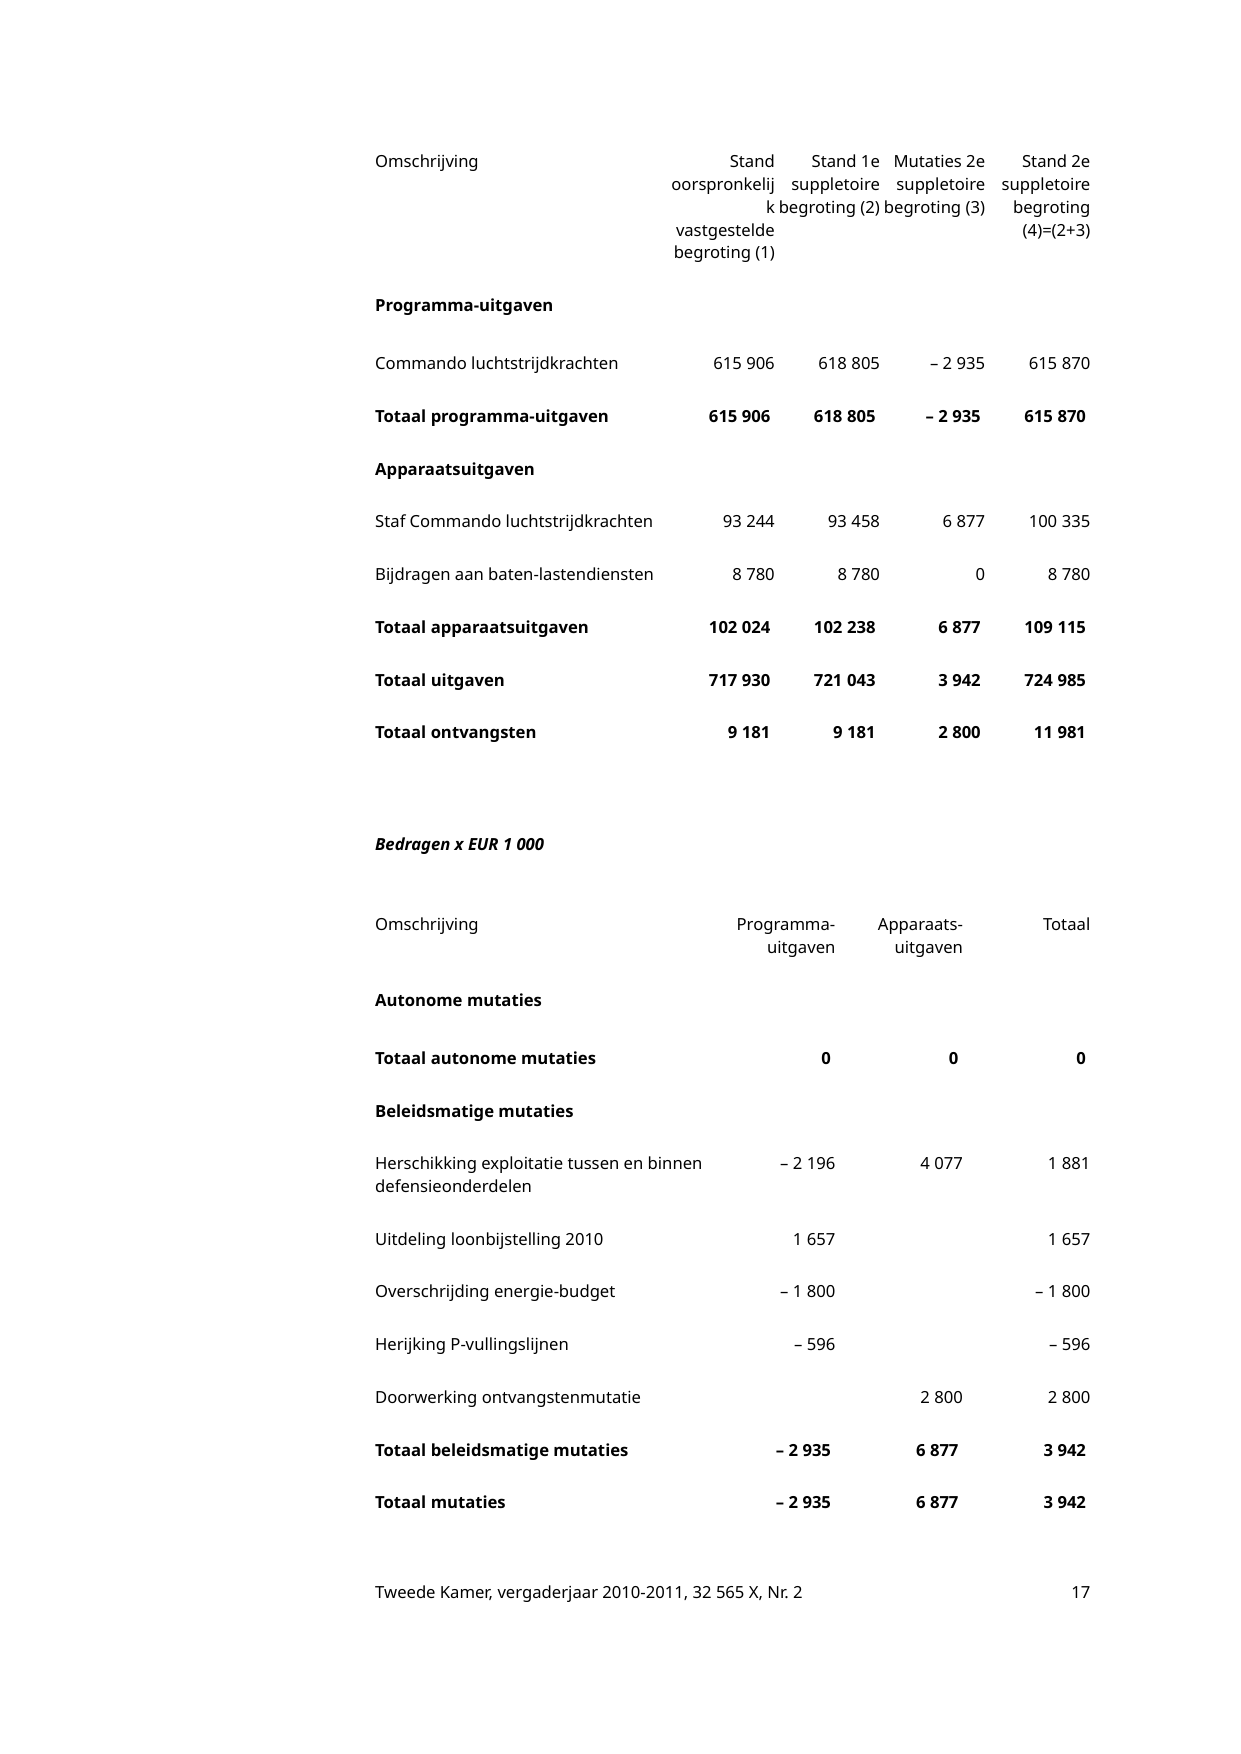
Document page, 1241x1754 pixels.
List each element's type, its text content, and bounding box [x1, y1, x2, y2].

table_cell – 2 935 [708, 1438, 835, 1491]
table_cell – 2 935 [708, 1491, 835, 1544]
table_cell 100 335 [985, 510, 1090, 563]
table_header Stand 1e suppletoire begroting (2) [775, 150, 880, 293]
table_header Stand oorspronkelijk vastgestelde begroting (1) [669, 150, 774, 293]
table_header Mutaties 2e suppletoire begroting (3) [880, 150, 985, 293]
table_cell [880, 458, 985, 510]
table_cell 6 877 [880, 510, 985, 563]
table_cell [835, 1280, 963, 1333]
table_cell Totaal ontvangsten [375, 721, 669, 774]
table_cell 109 115 [985, 616, 1090, 668]
table_cell Totaal mutaties [375, 1491, 708, 1544]
table_cell [708, 1386, 835, 1438]
table_cell 615 906 [669, 405, 774, 457]
table_cell [835, 1333, 963, 1386]
table_cell [963, 1099, 1090, 1152]
table_cell – 1 800 [963, 1280, 1090, 1333]
table_cell 717 930 [669, 668, 774, 721]
table_cell [775, 294, 880, 352]
table_cell 3 942 [963, 1438, 1090, 1491]
table_cell Totaal programma-uitgaven [375, 405, 669, 457]
table_cell 2 800 [880, 721, 985, 774]
table_cell 0 [835, 1047, 963, 1099]
table_cell 615 870 [985, 405, 1090, 457]
table_cell – 2 196 [708, 1152, 835, 1227]
table_cell [669, 294, 774, 352]
table_cell [835, 1228, 963, 1280]
table_cell Commando luchtstrijdkrachten [375, 352, 669, 405]
table_cell 2 800 [835, 1386, 963, 1438]
table_cell [708, 988, 835, 1047]
table_cell 721 043 [775, 668, 880, 721]
table_cell Doorwerking ontvangstenmutatie [375, 1386, 708, 1438]
table_cell 93 458 [775, 510, 880, 563]
table_cell 102 024 [669, 616, 774, 668]
table_cell Totaal autonome mutaties [375, 1047, 708, 1099]
table_cell 615 870 [985, 352, 1090, 405]
table_cell 1 657 [708, 1228, 835, 1280]
table_cell [985, 458, 1090, 510]
table_cell 615 906 [669, 352, 774, 405]
table_cell 0 [963, 1047, 1090, 1099]
text Bedragen x EUR 1 000 [375, 832, 1090, 855]
table_cell 6 877 [835, 1438, 963, 1491]
table_cell [775, 458, 880, 510]
table_header Omschrijving [375, 150, 669, 293]
table_cell 724 985 [985, 668, 1090, 721]
table_cell Herschikking exploitatie tussen en binnen defensieonderdelen [375, 1152, 708, 1227]
table_cell 1 657 [963, 1228, 1090, 1280]
table_cell Bijdragen aan baten-lastendiensten [375, 563, 669, 616]
table_cell 8 780 [775, 563, 880, 616]
table_cell Totaal beleidsmatige mutaties [375, 1438, 708, 1491]
table_header Apparaats- uitgaven [835, 913, 963, 988]
table_cell 4 077 [835, 1152, 963, 1227]
table_header Programma- uitgaven [708, 913, 835, 988]
table_cell 618 805 [775, 405, 880, 457]
table_cell [835, 988, 963, 1047]
table_header Omschrijving [375, 913, 708, 988]
table_cell 3 942 [963, 1491, 1090, 1544]
table_cell 9 181 [775, 721, 880, 774]
table_cell Programma-uitgaven [375, 294, 669, 352]
table_cell 1 881 [963, 1152, 1090, 1227]
table_cell Totaal uitgaven [375, 668, 669, 721]
table_cell Beleidsmatige mutaties [375, 1099, 708, 1152]
table_cell Autonome mutaties [375, 988, 708, 1047]
table_cell Herijking P-vullingslijnen [375, 1333, 708, 1386]
table_cell 9 181 [669, 721, 774, 774]
table_cell Overschrijding energie-budget [375, 1280, 708, 1333]
table_cell – 1 800 [708, 1280, 835, 1333]
table_cell – 2 935 [880, 405, 985, 457]
table_cell 102 238 [775, 616, 880, 668]
table_cell 6 877 [835, 1491, 963, 1544]
table_cell 2 800 [963, 1386, 1090, 1438]
table_cell 8 780 [669, 563, 774, 616]
table_cell [880, 294, 985, 352]
table_cell – 596 [708, 1333, 835, 1386]
table_header Stand 2e suppletoire begroting (4)=(2+3) [985, 150, 1090, 293]
table_cell – 596 [963, 1333, 1090, 1386]
table_cell [963, 988, 1090, 1047]
table_cell 618 805 [775, 352, 880, 405]
table_cell [669, 458, 774, 510]
table_cell 11 981 [985, 721, 1090, 774]
table_cell Totaal apparaatsuitgaven [375, 616, 669, 668]
table_cell Apparaatsuitgaven [375, 458, 669, 510]
table_cell 0 [880, 563, 985, 616]
table_cell [985, 294, 1090, 352]
table_cell 93 244 [669, 510, 774, 563]
table_cell 8 780 [985, 563, 1090, 616]
table_cell 0 [708, 1047, 835, 1099]
table_header Totaal [963, 913, 1090, 988]
table_cell [835, 1099, 963, 1152]
table_cell 3 942 [880, 668, 985, 721]
table_cell [708, 1099, 835, 1152]
table_cell Staf Commando luchtstrijdkrachten [375, 510, 669, 563]
table_cell – 2 935 [880, 352, 985, 405]
table_cell Uitdeling loonbijstelling 2010 [375, 1228, 708, 1280]
table_cell 6 877 [880, 616, 985, 668]
